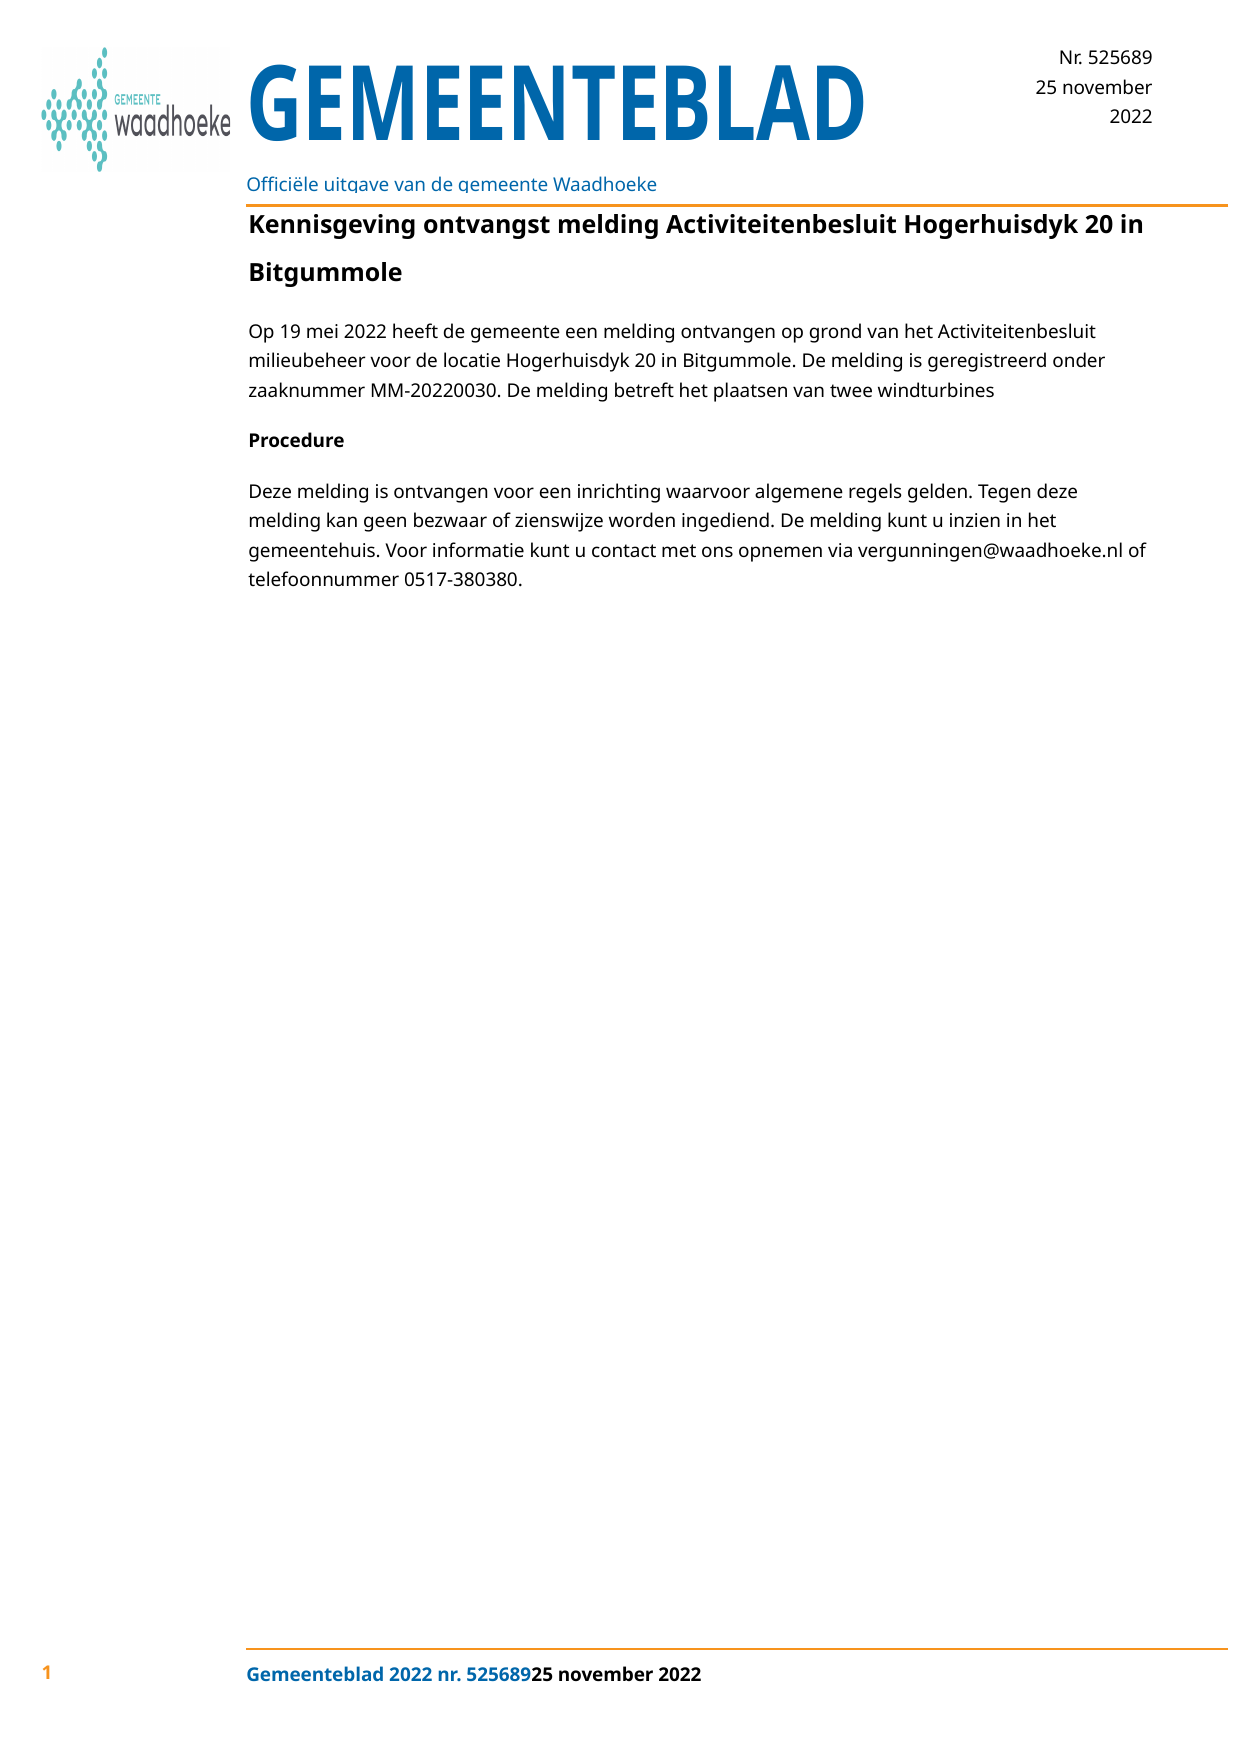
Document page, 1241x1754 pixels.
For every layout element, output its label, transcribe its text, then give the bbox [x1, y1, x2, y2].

text Kennisgeving ontvangst melding Activiteitenbesluit Hogerhuisdyk 20 in Bitgummole [248, 207, 1152, 288]
picture [41, 47, 231, 172]
text Deze melding is ontvangen voor een inrichting waarvoor algemene regels gelden. Tegen deze melding kan geen bezwaar of zienswijze worden ingediend. De melding kunt u inzien in het gemeentehuis. Voor informatie kunt u contact met ons opnemen via vergunningen@waadhoeke.nl of telefoonnummer 0517-380380. [248, 478, 1152, 592]
text Procedure [248, 427, 1152, 453]
text Op 19 mei 2022 heeft de gemeente een melding ontvangen op grond van het Activiteitenbesluit milieubeheer voor de locatie Hogerhuisdyk 20 in Bitgummole. De melding is geregistreerd onder zaaknummer MM-20220030. De melding betreft het plaatsen van twee windturbines [248, 318, 1152, 403]
